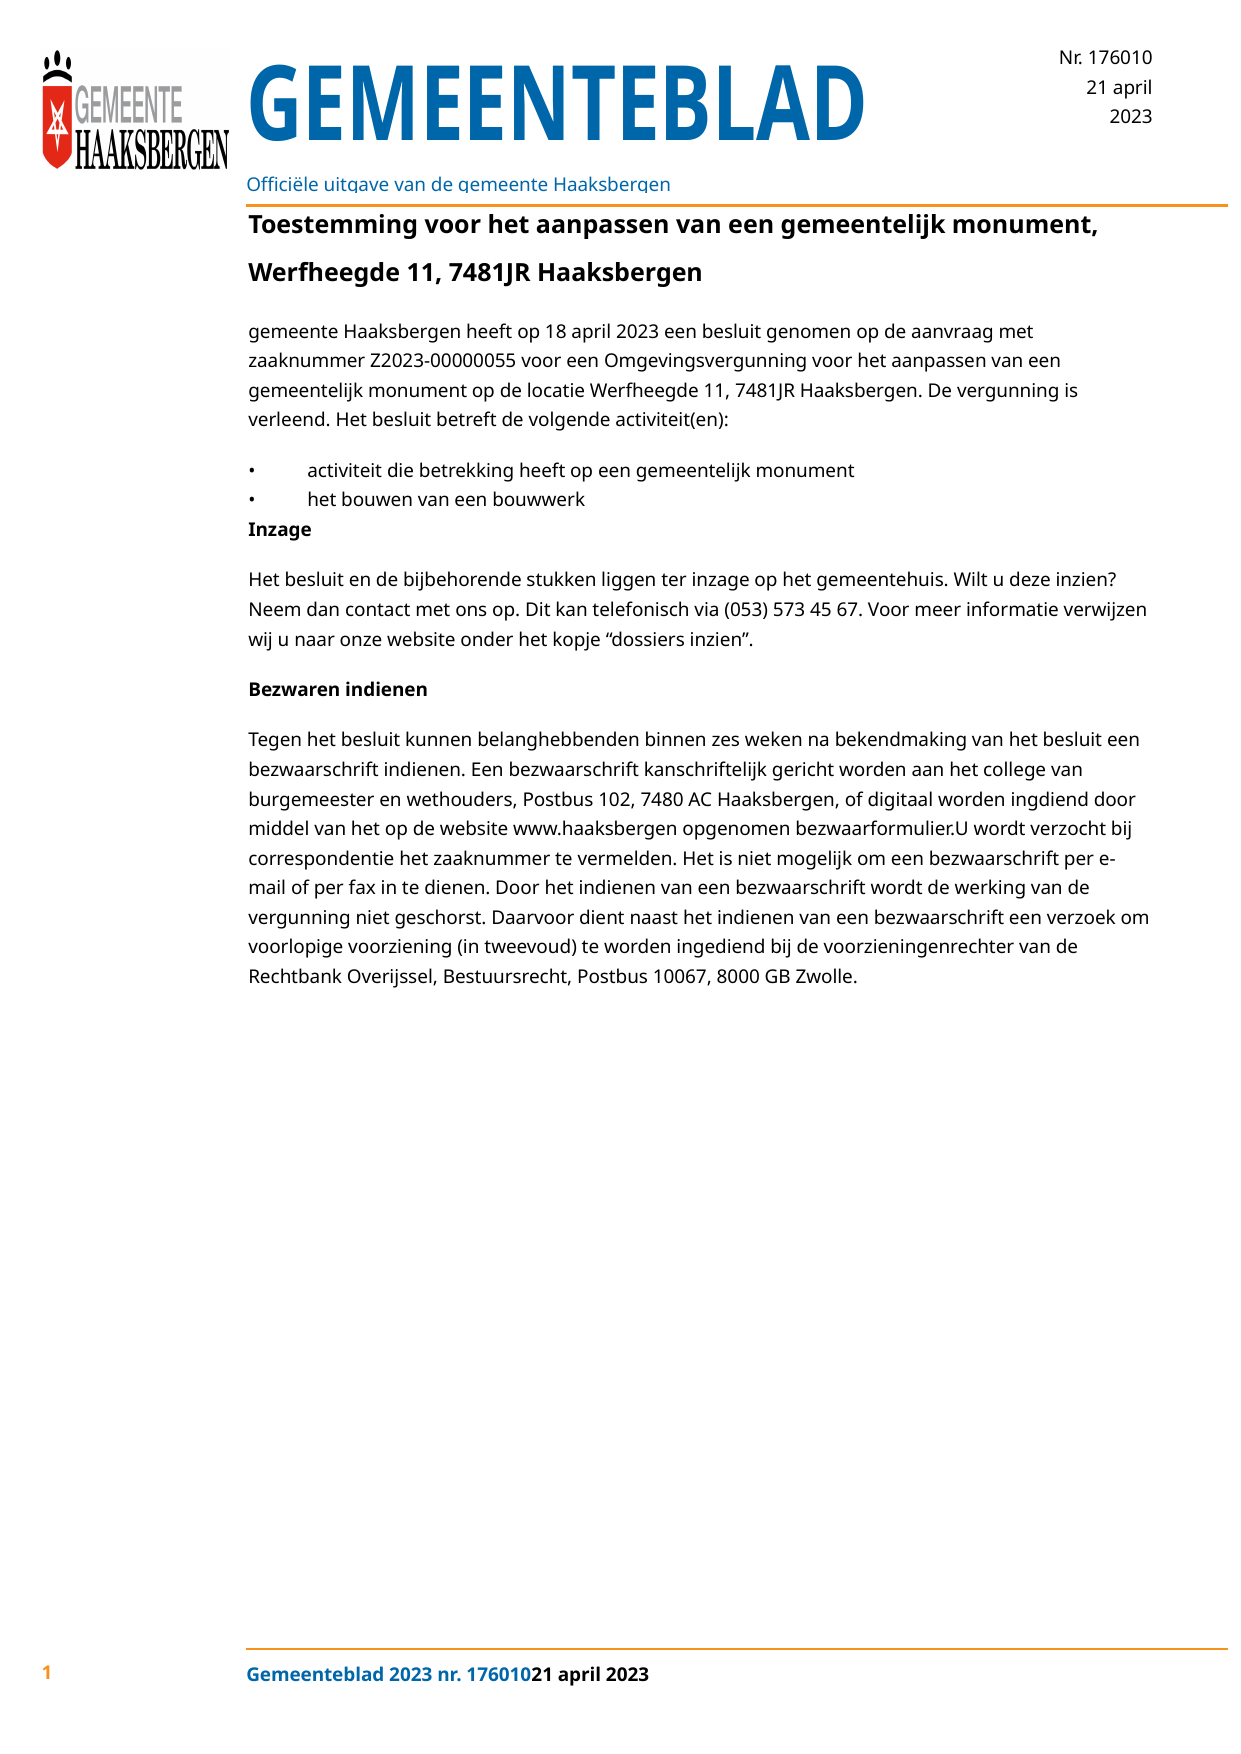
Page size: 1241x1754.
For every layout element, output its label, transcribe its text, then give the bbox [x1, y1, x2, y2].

picture [41, 47, 231, 172]
text gemeente Haaksbergen heeft op 18 april 2023 een besluit genomen op de aanvraag met zaaknummer Z2023-00000055 voor een Omgevingsvergunning voor het aanpassen van een gemeentelijk monument op de locatie Werfheegde 11, 7481JR Haaksbergen. De vergunning is verleend. Het besluit betreft de volgende activiteit(en): [248, 318, 1152, 432]
text Het besluit en de bijbehorende stukken liggen ter inzage op het gemeentehuis. Wilt u deze inzien? Neem dan contact met ons op. Dit kan telefonisch via (053) 573 45 67. Voor meer informatie verwijzen wij u naar onze website onder het kopje “dossiers inzien”. [248, 567, 1152, 652]
text Toestemming voor het aanpassen van een gemeentelijk monument, Werfheegde 11, 7481JR Haaksbergen [248, 207, 1152, 288]
list het bouwen van een bouwwerk [248, 487, 1152, 512]
list activiteit die betrekking heeft op een gemeentelijk monument [248, 457, 1152, 483]
text Tegen het besluit kunnen belanghebbenden binnen zes weken na bekendmaking van het besluit een bezwaarschrift indienen. Een bezwaarschrift kanschriftelijk gericht worden aan het college van burgemeester en wethouders, Postbus 102, 7480 AC Haaksbergen, of digitaal worden ingdiend door middel van het op de website www.haaksbergen opgenomen bezwaarformulier.U wordt verzocht bij correspondentie het zaaknummer te vermelden. Het is niet mogelijk om een bezwaarschrift per e-mail of per fax in te dienen. Door het indienen van een bezwaarschrift wordt de werking van de vergunning niet geschorst. Daarvoor dient naast het indienen van een bezwaarschrift een verzoek om voorlopige voorziening (in tweevoud) te worden ingediend bij de voorzieningenrechter van de Rechtbank Overijssel, Bestuursrecht, Postbus 10067, 8000 GB Zwolle. [248, 727, 1152, 989]
text Bezwaren indienen [248, 676, 1152, 702]
text Inzage [248, 516, 1152, 542]
